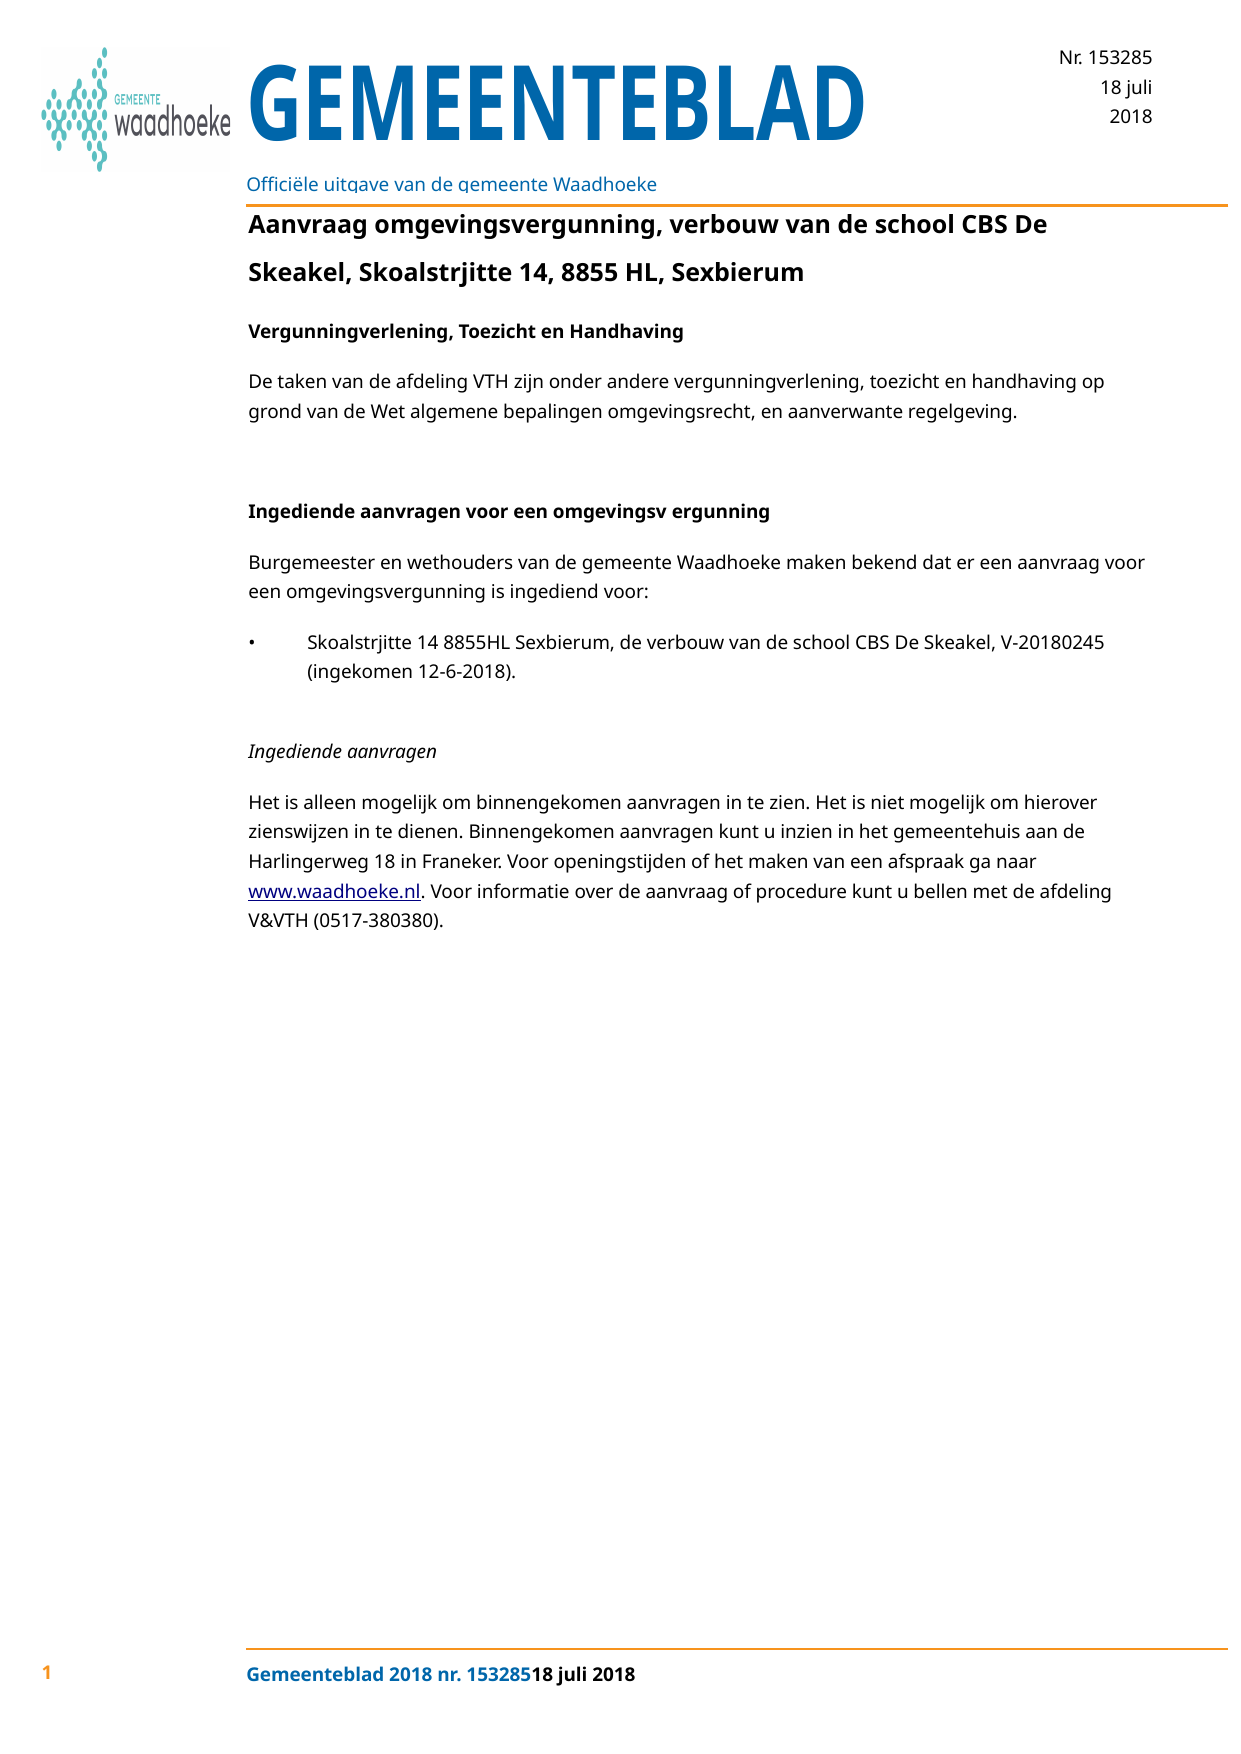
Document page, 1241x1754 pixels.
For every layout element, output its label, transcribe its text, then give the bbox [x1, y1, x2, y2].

text De taken van de afdeling VTH zijn onder andere vergunningverlening, toezicht en handhaving op grond van de Wet algemene bepalingen omgevingsrecht, en aanverwante regelgeving. [248, 368, 1152, 424]
text Burgemeester en wethouders van de gemeente Waadhoeke maken bekend dat er een aanvraag voor een omgevingsvergunning is ingediend voor: [248, 549, 1152, 604]
text Aanvraag omgevingsvergunning, verbouw van de school CBS De Skeakel, Skoalstrjitte 14, 8855 HL, Sexbierum [248, 207, 1152, 288]
picture [41, 47, 231, 172]
text Ingediende aanvragen [248, 739, 1152, 764]
list Skoalstrjitte 14 8855HL Sexbierum, de verbouw van de school CBS De Skeakel, V-20180245 (ingekomen 12-6-2018). [248, 629, 1152, 684]
text Vergunningverlening, Toezicht en Handhaving [248, 318, 1152, 344]
text Ingediende aanvragen voor een omgevingsv ergunning [248, 499, 1152, 524]
text Het is alleen mogelijk om binnengekomen aanvragen in te zien. Het is niet mogelijk om hierover zienswijzen in te dienen. Binnengekomen aanvragen kunt u inzien in het gemeentehuis aan de Harlingerweg 18 in Franeker. Voor openingstijden of het maken van een afspraak ga naar www.waadhoeke.nl. Voor informatie over de aanvraag of procedure kunt u bellen met de afdeling V&VTH (0517-380380). [248, 789, 1152, 933]
